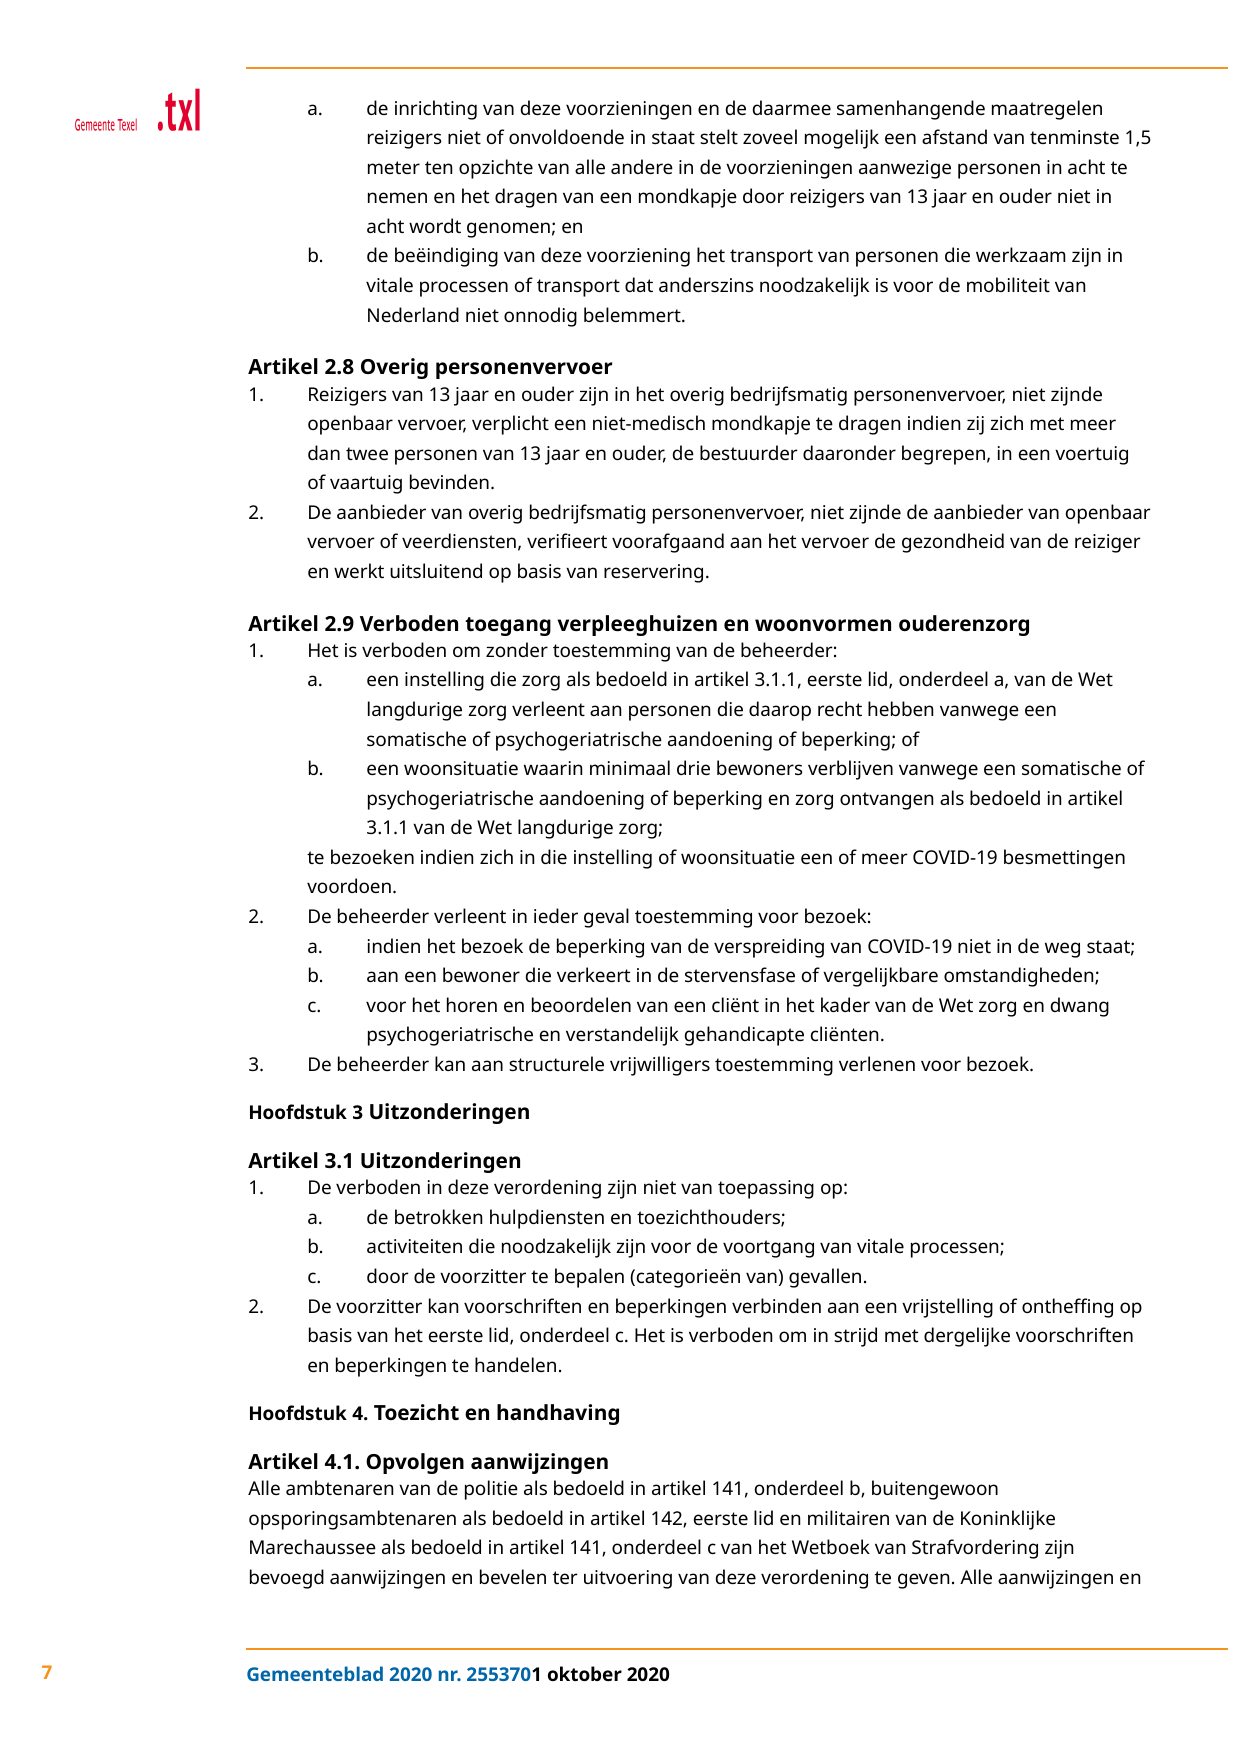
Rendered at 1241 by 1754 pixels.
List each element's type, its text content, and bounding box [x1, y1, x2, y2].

text Artikel 3.1 Uitzonderingen [248, 1146, 1152, 1174]
list indien het bezoek de beperking van de verspreiding van COVID-19 niet in de weg staat; [307, 933, 1152, 959]
list Het is verboden om zonder toestemming van de beheerder: [248, 637, 1152, 663]
list door de voorzitter te bepalen (categorieën van) gevallen. [307, 1263, 1152, 1289]
list De aanbieder van overig bedrijfsmatig personenvervoer, niet zijnde de aanbieder van openbaar vervoer of veerdiensten, verifieert voorafgaand aan het vervoer de gezondheid van de reiziger en werkt uitsluitend op basis van reservering. [248, 499, 1152, 584]
list te bezoeken indien zich in die instelling of woonsituatie een of meer COVID-19 besmettingen voordoen. [248, 844, 1152, 899]
list aan een bewoner die verkeert in de stervensfase of vergelijkbare omstandigheden; [307, 962, 1152, 988]
list de beëindiging van deze voorziening het transport van personen die werkzaam zijn in vitale processen of transport dat anderszins noodzakelijk is voor de mobiliteit van Nederland niet onnodig belemmert. [307, 243, 1152, 328]
list een instelling die zorg als bedoeld in artikel 3.1.1, eerste lid, onderdeel a, van de Wet langdurige zorg verleent aan personen die daarop recht hebben vanwege een somatische of psychogeriatrische aandoening of beperking; of [307, 667, 1152, 752]
list De beheerder kan aan structurele vrijwilligers toestemming verlenen voor bezoek. [248, 1051, 1152, 1077]
list De verboden in deze verordening zijn niet van toepassing op: [248, 1174, 1152, 1200]
list een woonsituatie waarin minimaal drie bewoners verblijven vanwege een somatische of psychogeriatrische aandoening of beperking en zorg ontvangen als bedoeld in artikel 3.1.1 van de Wet langdurige zorg; [307, 755, 1152, 840]
text Hoofdstuk 4. Toezicht en handhaving [248, 1398, 1152, 1426]
text Hoofdstuk 3 Uitzonderingen [248, 1097, 1152, 1125]
text Artikel 2.8 Overig personenvervoer [248, 352, 1152, 381]
text Alle ambtenaren van de politie als bedoeld in artikel 141, onderdeel b, buitengewoon opsporingsambtenaren als bedoeld in artikel 142, eerste lid en militairen van de Koninklijke Marechaussee als bedoeld in artikel 141, onderdeel c van het Wetboek van Strafvordering zijn bevoegd aanwijzingen en bevelen ter uitvoering van deze verordening te geven. Alle aanwijzingen en [248, 1475, 1152, 1590]
text Artikel 4.1. Opvolgen aanwijzingen [248, 1447, 1152, 1475]
list De voorzitter kan voorschriften en beperkingen verbinden aan een vrijstelling of ontheffing op basis van het eerste lid, onderdeel c. Het is verboden om in strijd met dergelijke voorschriften en beperkingen te handelen. [248, 1293, 1152, 1378]
list De beheerder verleent in ieder geval toestemming voor bezoek: [248, 903, 1152, 929]
list de inrichting van deze voorzieningen en de daarmee samenhangende maatregelen reizigers niet of onvoldoende in staat stelt zoveel mogelijk een afstand van tenminste 1,5 meter ten opzichte van alle andere in de voorzieningen aanwezige personen in acht te nemen en het dragen van een mondkapje door reizigers van 13 jaar en ouder niet in acht wordt genomen; en [307, 95, 1152, 239]
list de betrokken hulpdiensten en toezichthouders; [307, 1204, 1152, 1230]
list Reizigers van 13 jaar en ouder zijn in het overig bedrijfsmatig personenvervoer, niet zijnde openbaar vervoer, verplicht een niet-medisch mondkapje te dragen indien zij zich met meer dan twee personen van 13 jaar en ouder, de bestuurder daaronder begrepen, in een voertuig of vaartuig bevinden. [248, 381, 1152, 495]
list voor het horen en beoordelen van een cliënt in het kader van de Wet zorg en dwang psychogeriatrische en verstandelijk gehandicapte cliënten. [307, 992, 1152, 1047]
picture [41, 47, 231, 172]
list activiteiten die noodzakelijk zijn voor de voortgang van vitale processen; [307, 1234, 1152, 1259]
text Artikel 2.9 Verboden toegang verpleeghuizen en woonvormen ouderenzorg [248, 609, 1152, 637]
